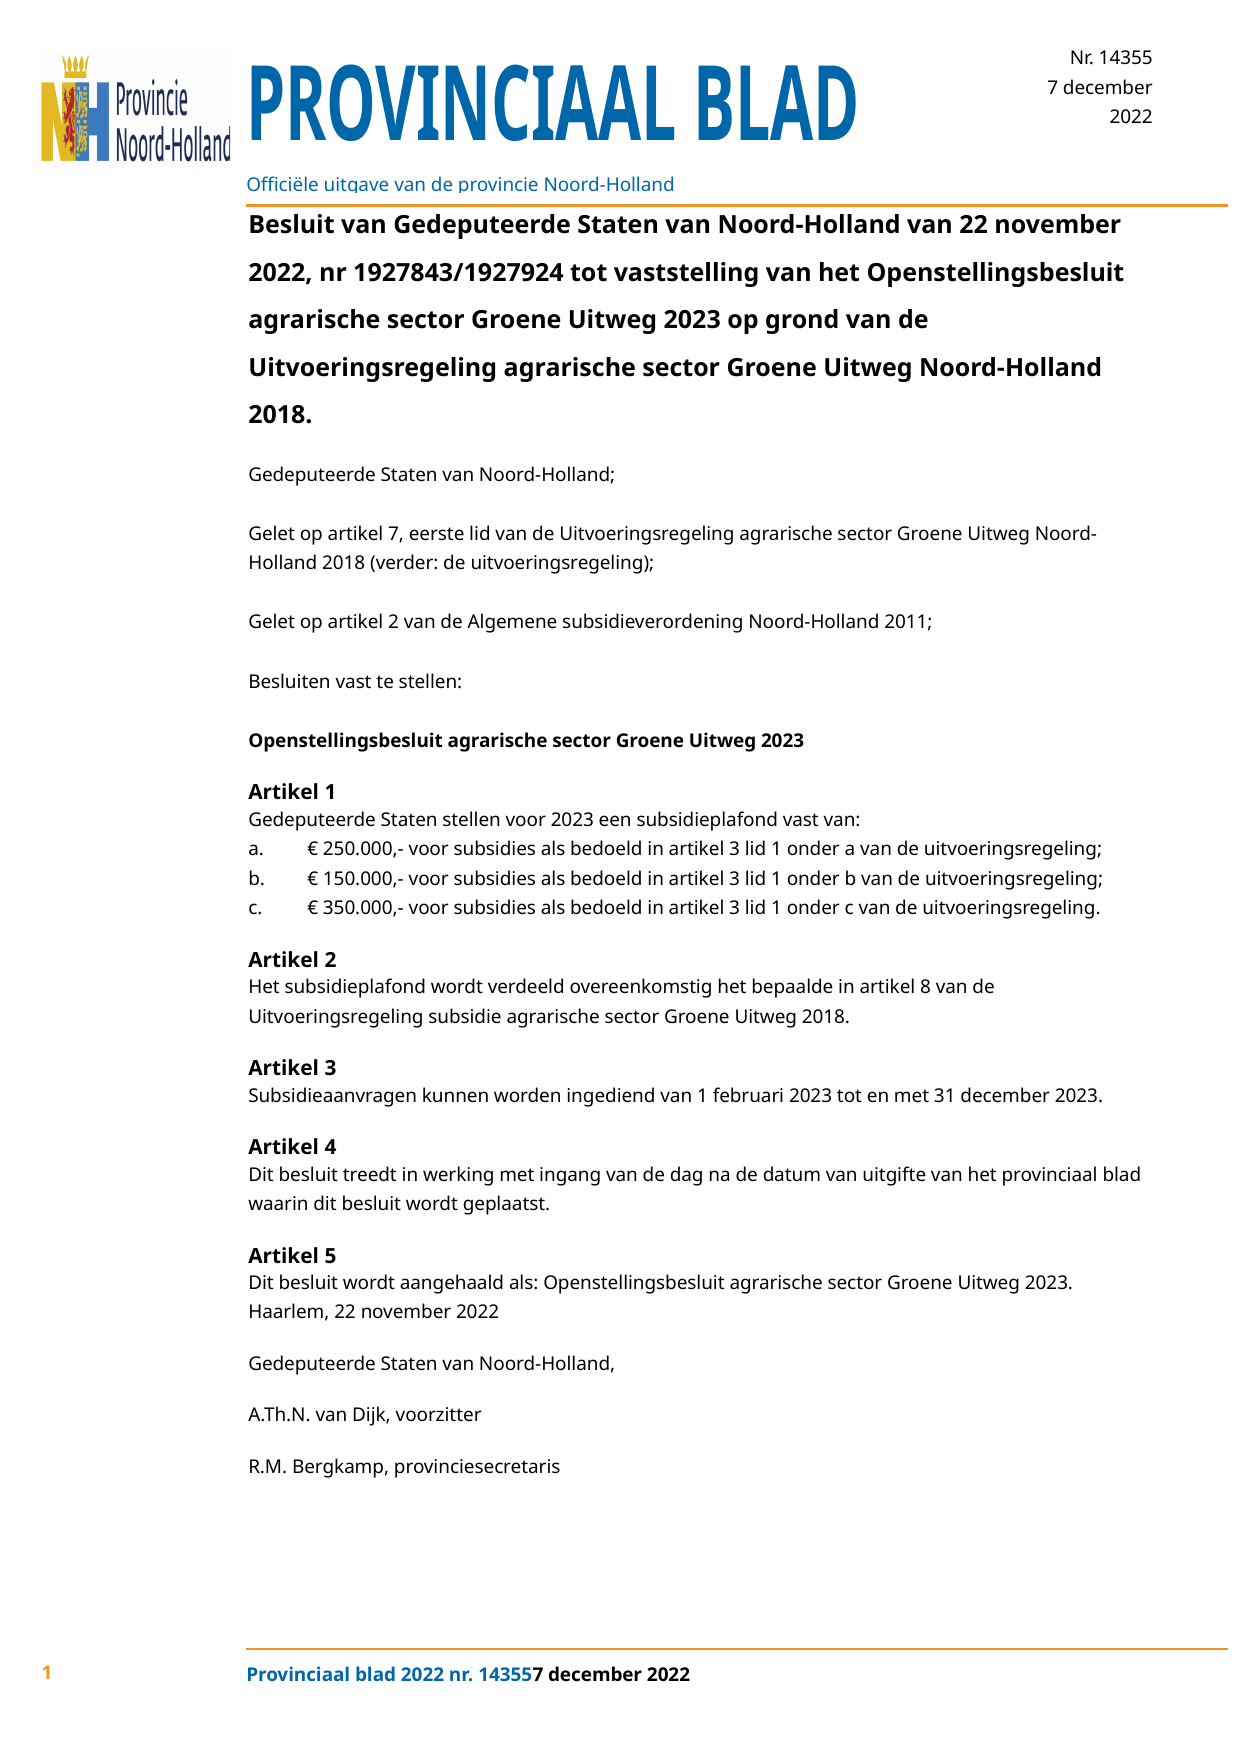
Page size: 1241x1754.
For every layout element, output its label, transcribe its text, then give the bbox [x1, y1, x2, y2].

list € 150.000,- voor subsidies als bedoeld in artikel 3 lid 1 onder b van de uitvoeringsregeling; [248, 865, 1152, 891]
picture [41, 47, 231, 172]
text Artikel 3 [248, 1053, 1152, 1082]
text Besluiten vast te stellen: [248, 668, 1152, 693]
text Besluit van Gedeputeerde Staten van Noord-Holland van 22 november 2022, nr 1927843/1927924 tot vaststelling van het Openstellingsbesluit agrarische sector Groene Uitweg 2023 op grond van de Uitvoeringsregeling agrarische sector Groene Uitweg Noord-Holland 2018. [248, 207, 1152, 431]
text Dit besluit wordt aangehaald als: Openstellingsbesluit agrarische sector Groene Uitweg 2023. [248, 1269, 1152, 1295]
text Gelet op artikel 7, eerste lid van de Uitvoeringsregeling agrarische sector Groene Uitweg Noord-Holland 2018 (verder: de uitvoeringsregeling); [248, 520, 1152, 575]
text R.M. Bergkamp, provinciesecretaris [248, 1453, 1152, 1479]
text Artikel 5 [248, 1241, 1152, 1269]
text Artikel 1 [248, 777, 1152, 806]
text Openstellingsbesluit agrarische sector Groene Uitweg 2023 [248, 727, 1152, 753]
list € 250.000,- voor subsidies als bedoeld in artikel 3 lid 1 onder a van de uitvoeringsregeling; [248, 835, 1152, 861]
text A.Th.N. van Dijk, voorzitter [248, 1402, 1152, 1427]
text Haarlem, 22 november 2022 [248, 1299, 1152, 1324]
text Subsidieaanvragen kunnen worden ingediend van 1 februari 2023 tot en met 31 december 2023. [248, 1082, 1152, 1108]
text Dit besluit treedt in werking met ingang van de dag na de datum van uitgifte van het provinciaal blad waarin dit besluit wordt geplaatst. [248, 1161, 1152, 1216]
text Gedeputeerde Staten van Noord-Holland; [248, 461, 1152, 486]
text Artikel 2 [248, 945, 1152, 973]
text Gedeputeerde Staten van Noord-Holland, [248, 1350, 1152, 1376]
text Gelet op artikel 2 van de Algemene subsidieverordening Noord-Holland 2011; [248, 609, 1152, 634]
text Gedeputeerde Staten stellen voor 2023 een subsidieplafond vast van: [248, 806, 1152, 832]
list € 350.000,- voor subsidies als bedoeld in artikel 3 lid 1 onder c van de uitvoeringsregeling. [248, 894, 1152, 920]
text Het subsidieplafond wordt verdeeld overeenkomstig het bepaalde in artikel 8 van de Uitvoeringsregeling subsidie agrarische sector Groene Uitweg 2018. [248, 973, 1152, 1029]
text Artikel 4 [248, 1132, 1152, 1161]
